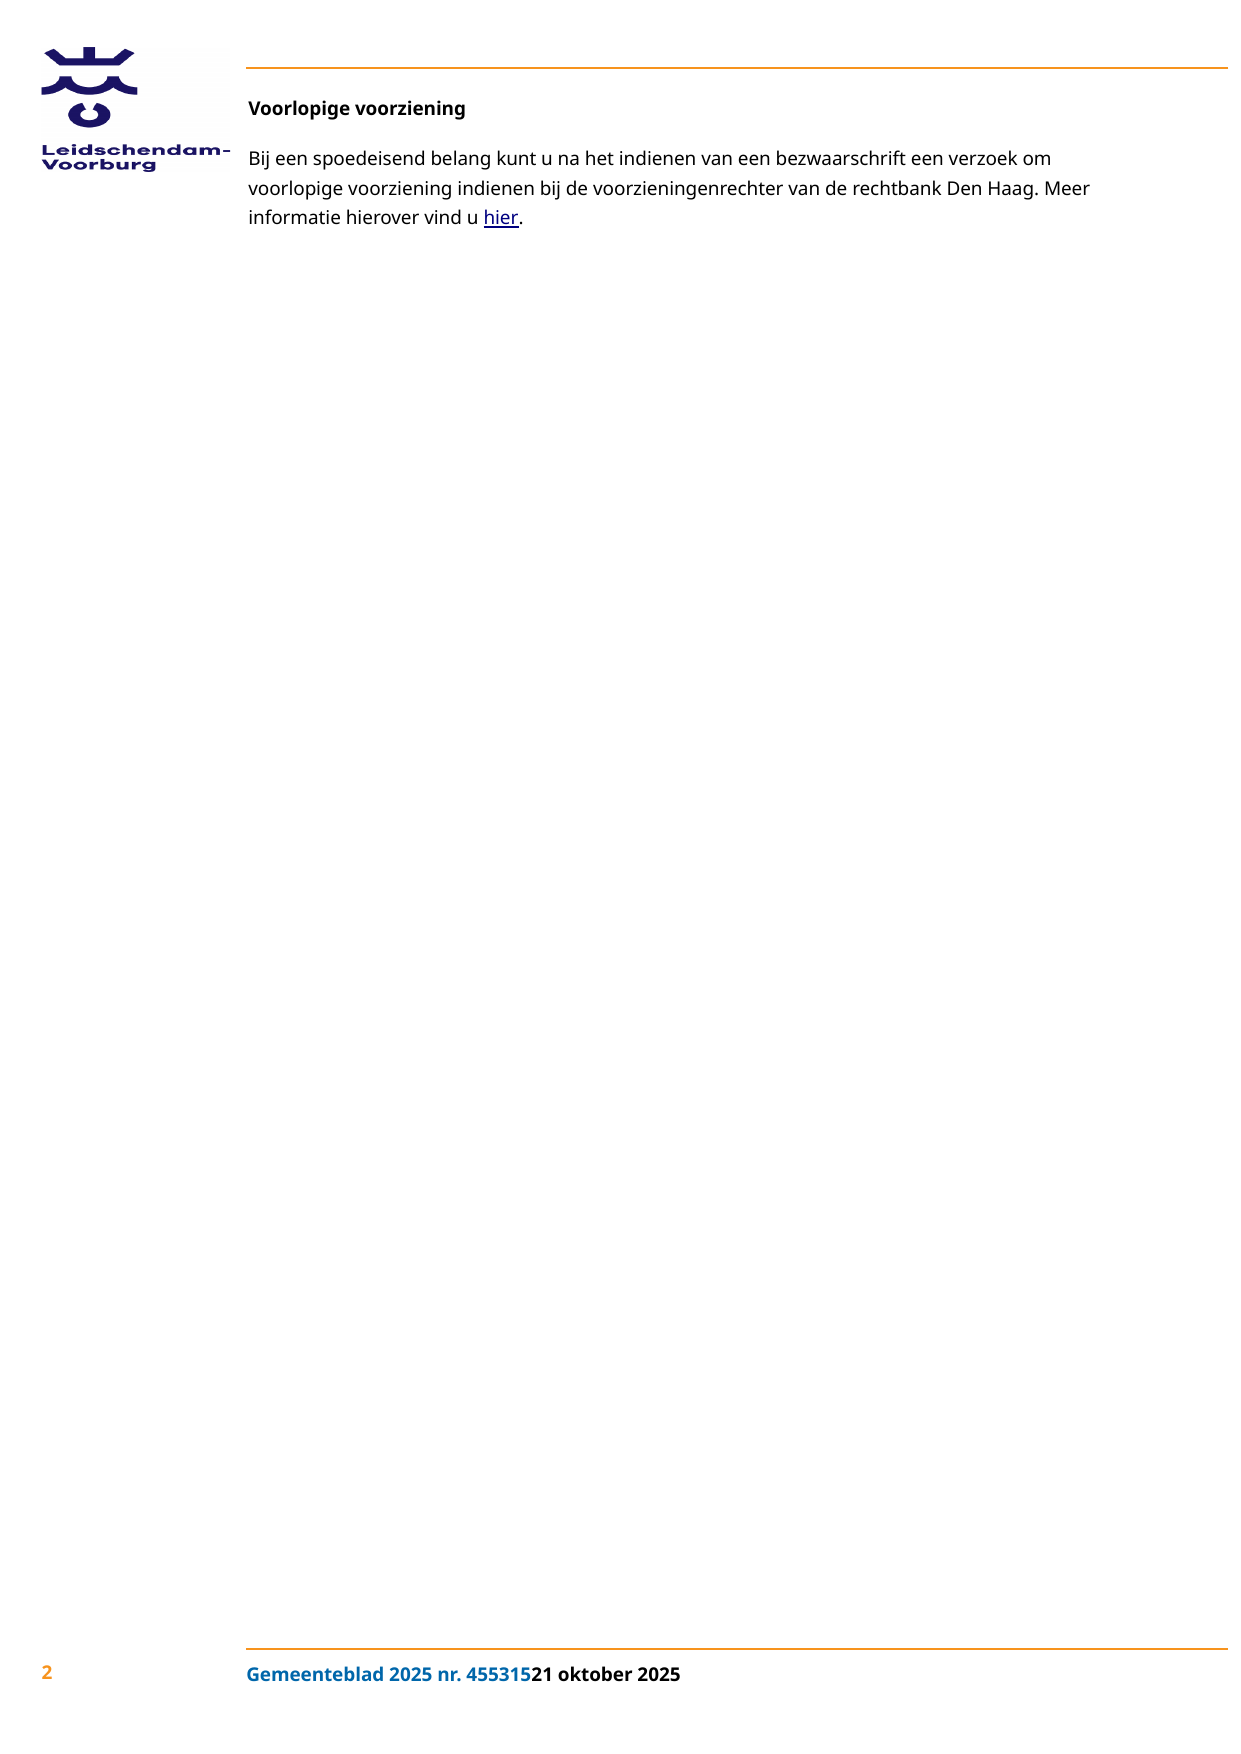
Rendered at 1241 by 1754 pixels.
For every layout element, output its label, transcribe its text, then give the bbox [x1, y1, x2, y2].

text Bij een spoedeisend belang kunt u na het indienen van een bezwaarschrift een verzoek om voorlopige voorziening indienen bij de voorzieningenrechter van de rechtbank Den Haag. Meer informatie hierover vind u hier. [248, 145, 1152, 230]
picture [41, 47, 231, 172]
text Voorlopige voorziening [248, 95, 1152, 121]
